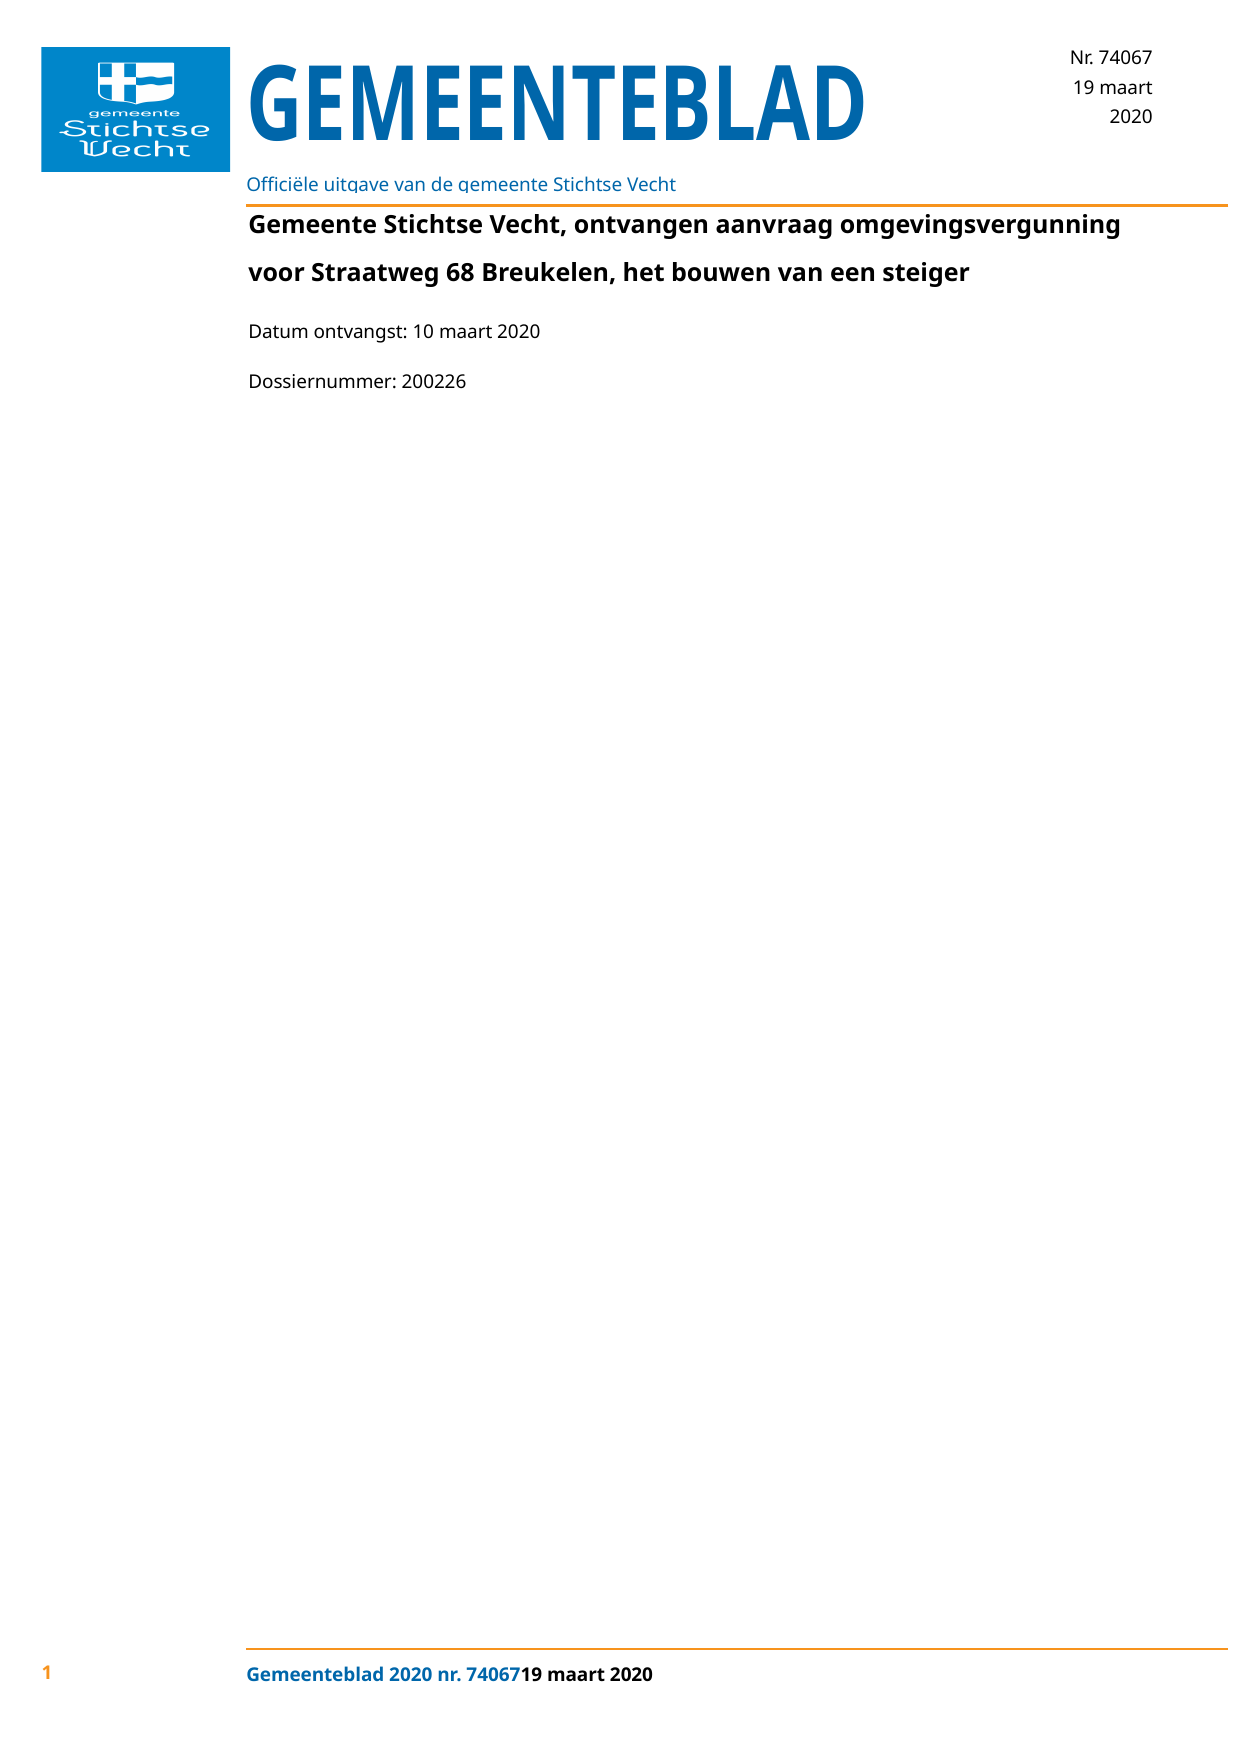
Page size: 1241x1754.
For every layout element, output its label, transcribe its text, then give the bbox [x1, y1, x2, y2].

picture [137, 63, 174, 103]
picture [99, 63, 135, 101]
text Gemeente Stichtse Vecht, ontvangen aanvraag omgevingsvergunning voor Straatweg 68 Breukelen, het bouwen van een steiger [248, 207, 1152, 288]
text Datum ontvangst: 10 maart 2020 [248, 318, 1152, 344]
text Dossiernummer: 200226 [248, 368, 1152, 394]
